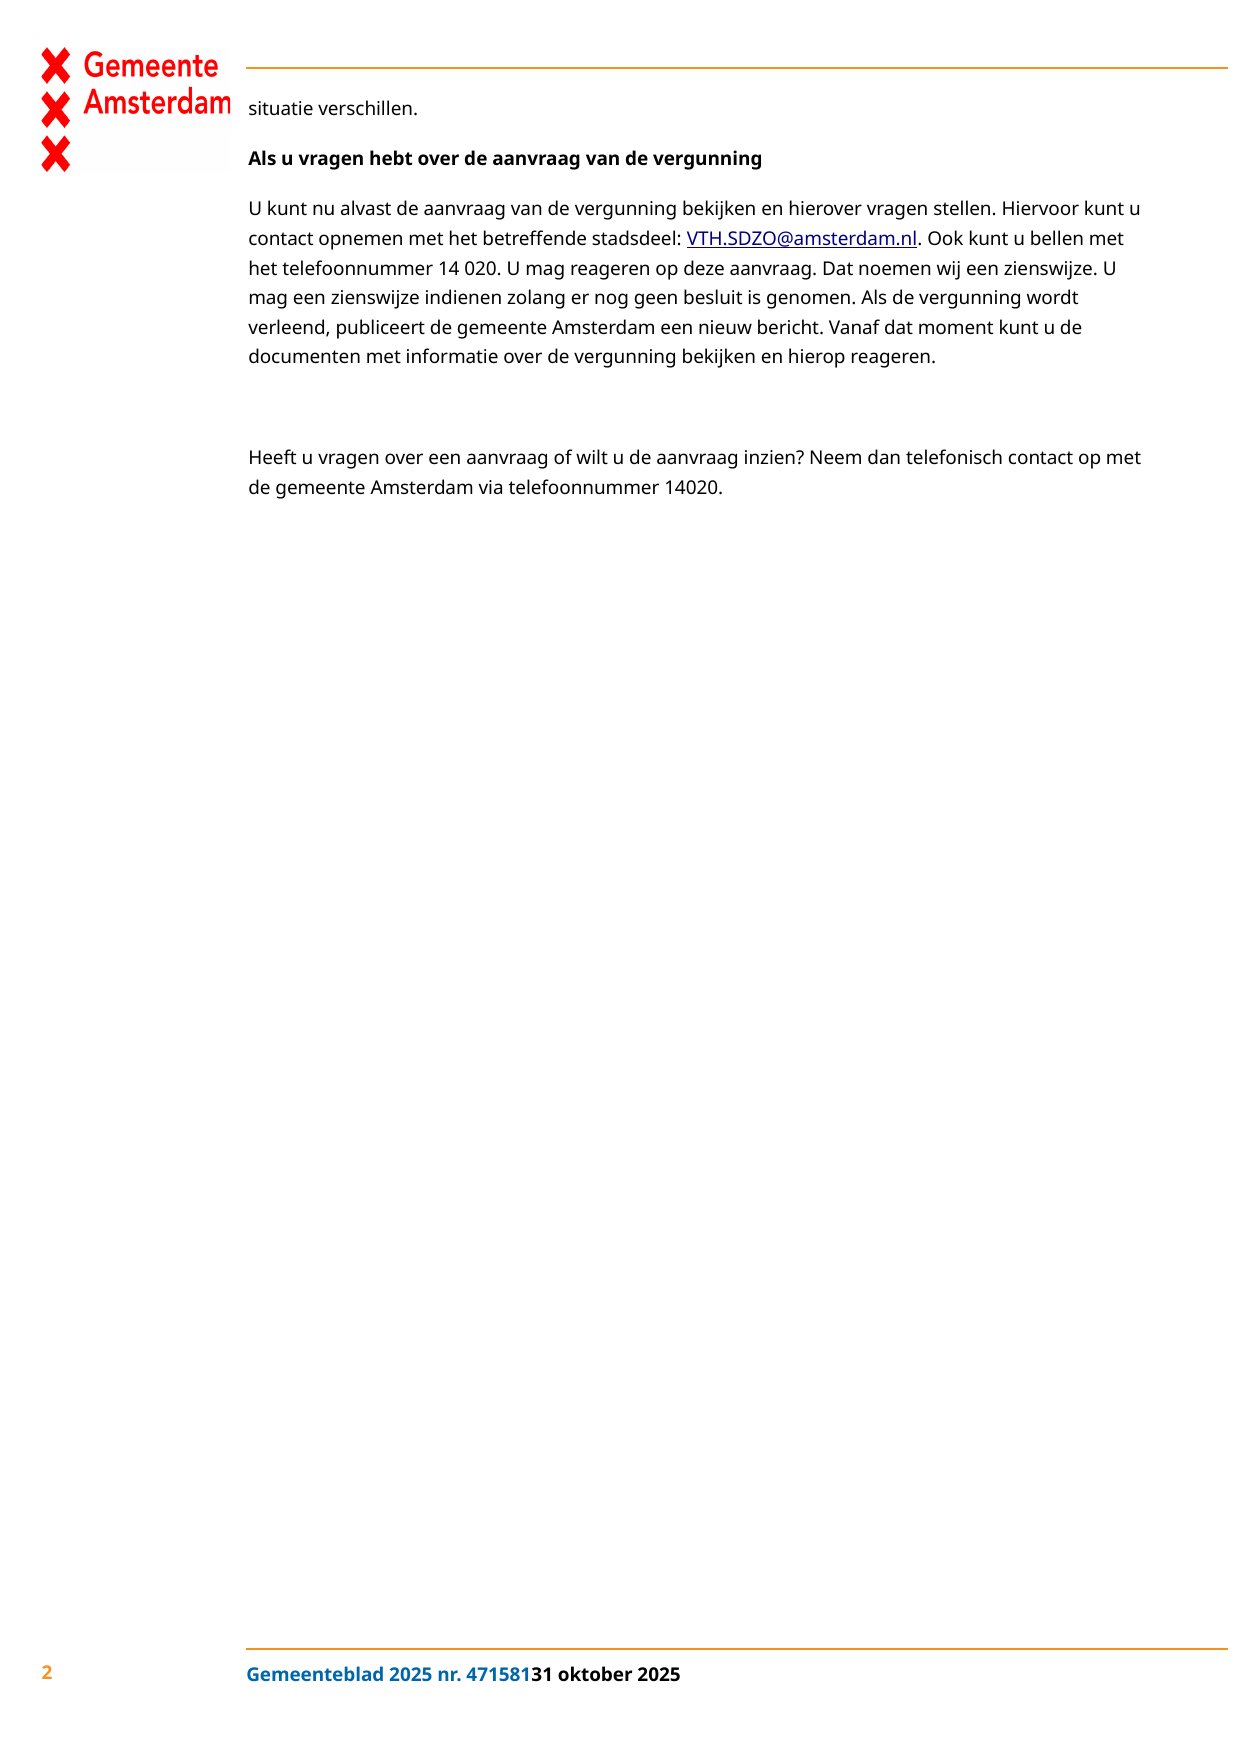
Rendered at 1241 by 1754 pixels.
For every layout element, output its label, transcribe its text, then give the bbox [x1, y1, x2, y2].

text situatie verschillen. [248, 95, 1152, 121]
text Als u vragen hebt over de aanvraag van de vergunning [248, 145, 1152, 171]
text Heeft u vragen over een aanvraag of wilt u de aanvraag inzien? Neem dan telefonisch contact op met de gemeente Amsterdam via telefoonnummer 14020. [248, 444, 1152, 500]
picture [41, 47, 231, 172]
text U kunt nu alvast de aanvraag van de vergunning bekijken en hierover vragen stellen. Hiervoor kunt u contact opnemen met het betreffende stadsdeel: VTH.SDZO@amsterdam.nl. Ook kunt u bellen met het telefoonnummer 14 020. U mag reageren op deze aanvraag. Dat noemen wij een zienswijze. U mag een zienswijze indienen zolang er nog geen besluit is genomen. Als de vergunning wordt verleend, publiceert de gemeente Amsterdam een nieuw bericht. Vanaf dat moment kunt u de documenten met informatie over de vergunning bekijken en hierop reageren. [248, 196, 1152, 369]
